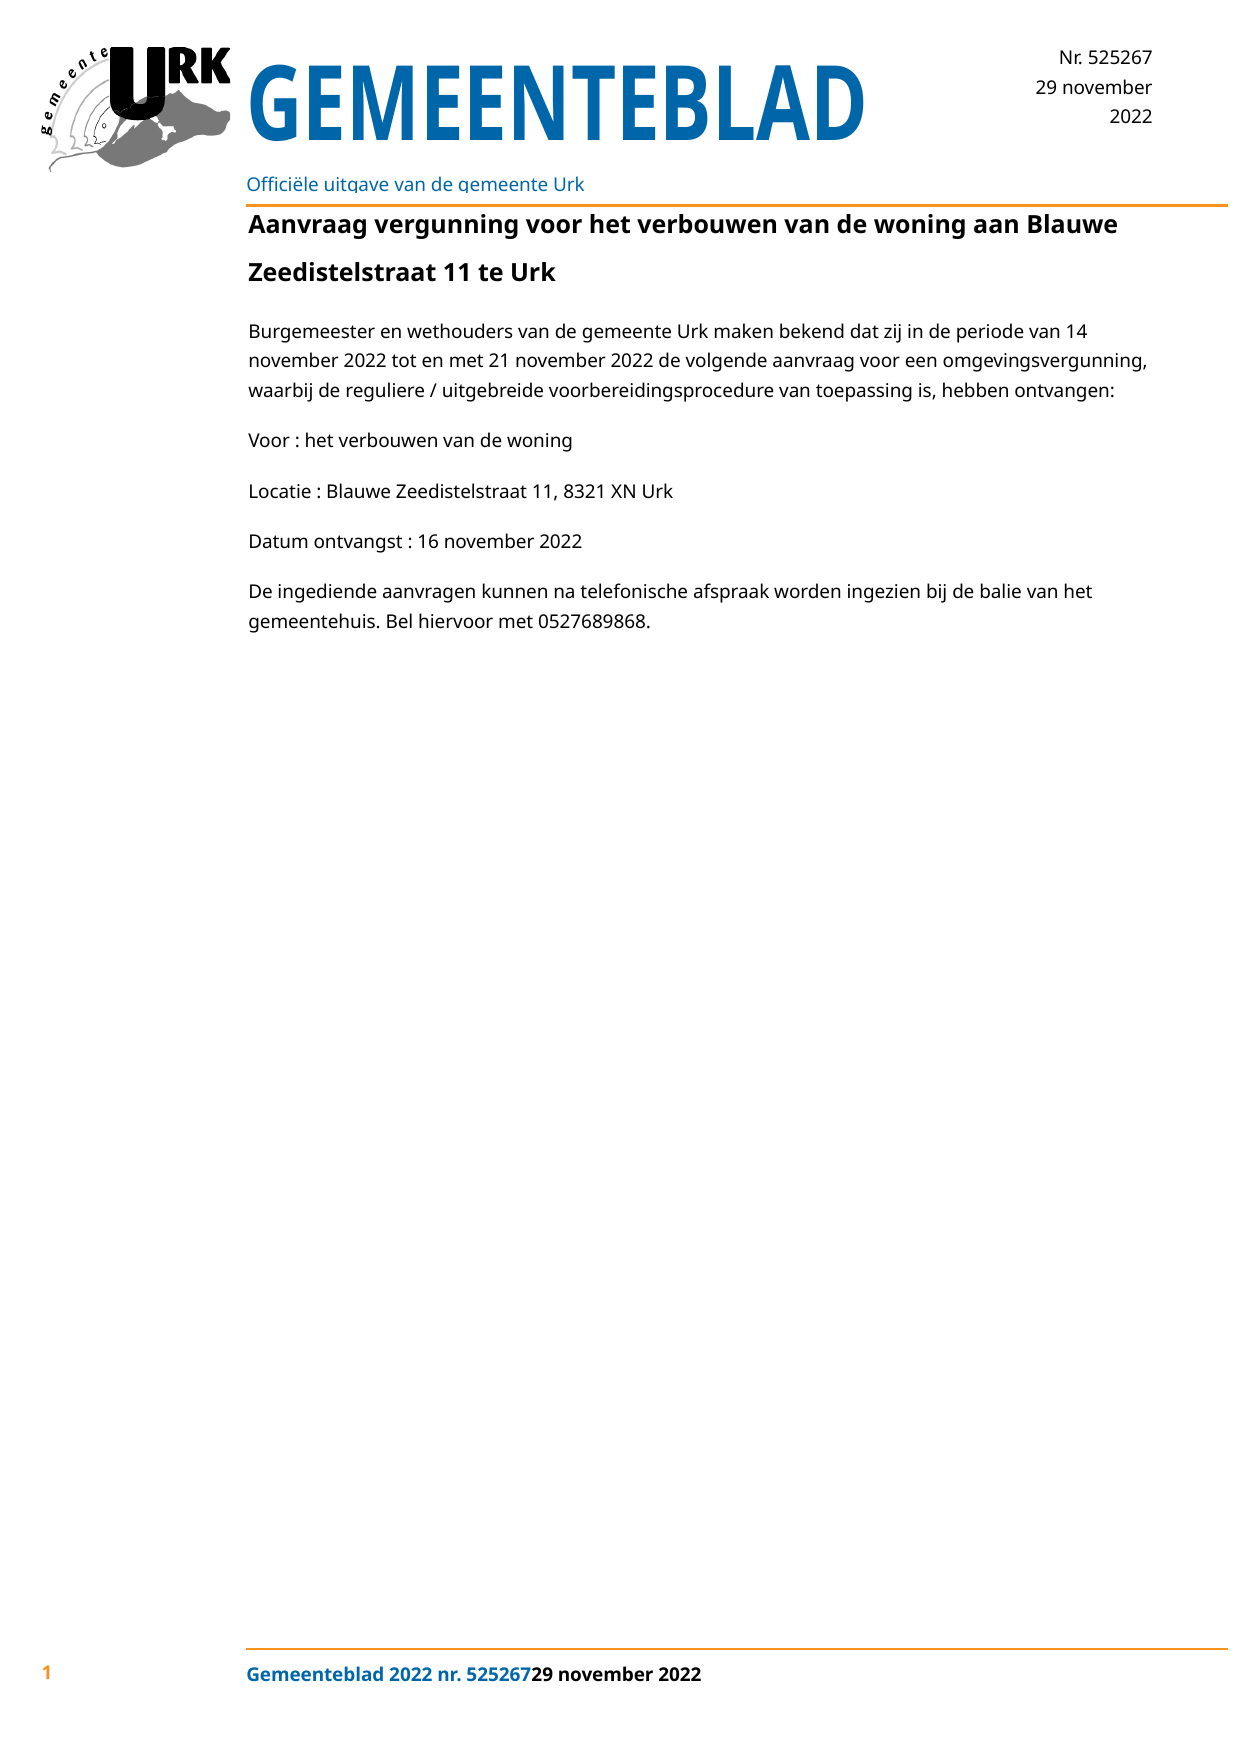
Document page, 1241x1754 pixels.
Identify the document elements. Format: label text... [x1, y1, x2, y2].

text Burgemeester en wethouders van de gemeente Urk maken bekend dat zij in de periode van 14 november 2022 tot en met 21 november 2022 de volgende aanvraag voor een omgevingsvergunning, waarbij de reguliere / uitgebreide voorbereidingsprocedure van toepassing is, hebben ontvangen: [248, 318, 1152, 403]
text Aanvraag vergunning voor het verbouwen van de woning aan Blauwe Zeedistelstraat 11 te Urk [248, 207, 1152, 288]
text Datum ontvangst : 16 november 2022 [248, 528, 1152, 554]
text De ingediende aanvragen kunnen na telefonische afspraak worden ingezien bij de balie van het gemeentehuis. Bel hiervoor met 0527689868. [248, 579, 1152, 634]
text Locatie : Blauwe Zeedistelstraat 11, 8321 XN Urk [248, 478, 1152, 504]
picture [41, 47, 231, 172]
text Voor : het verbouwen van de woning [248, 427, 1152, 453]
